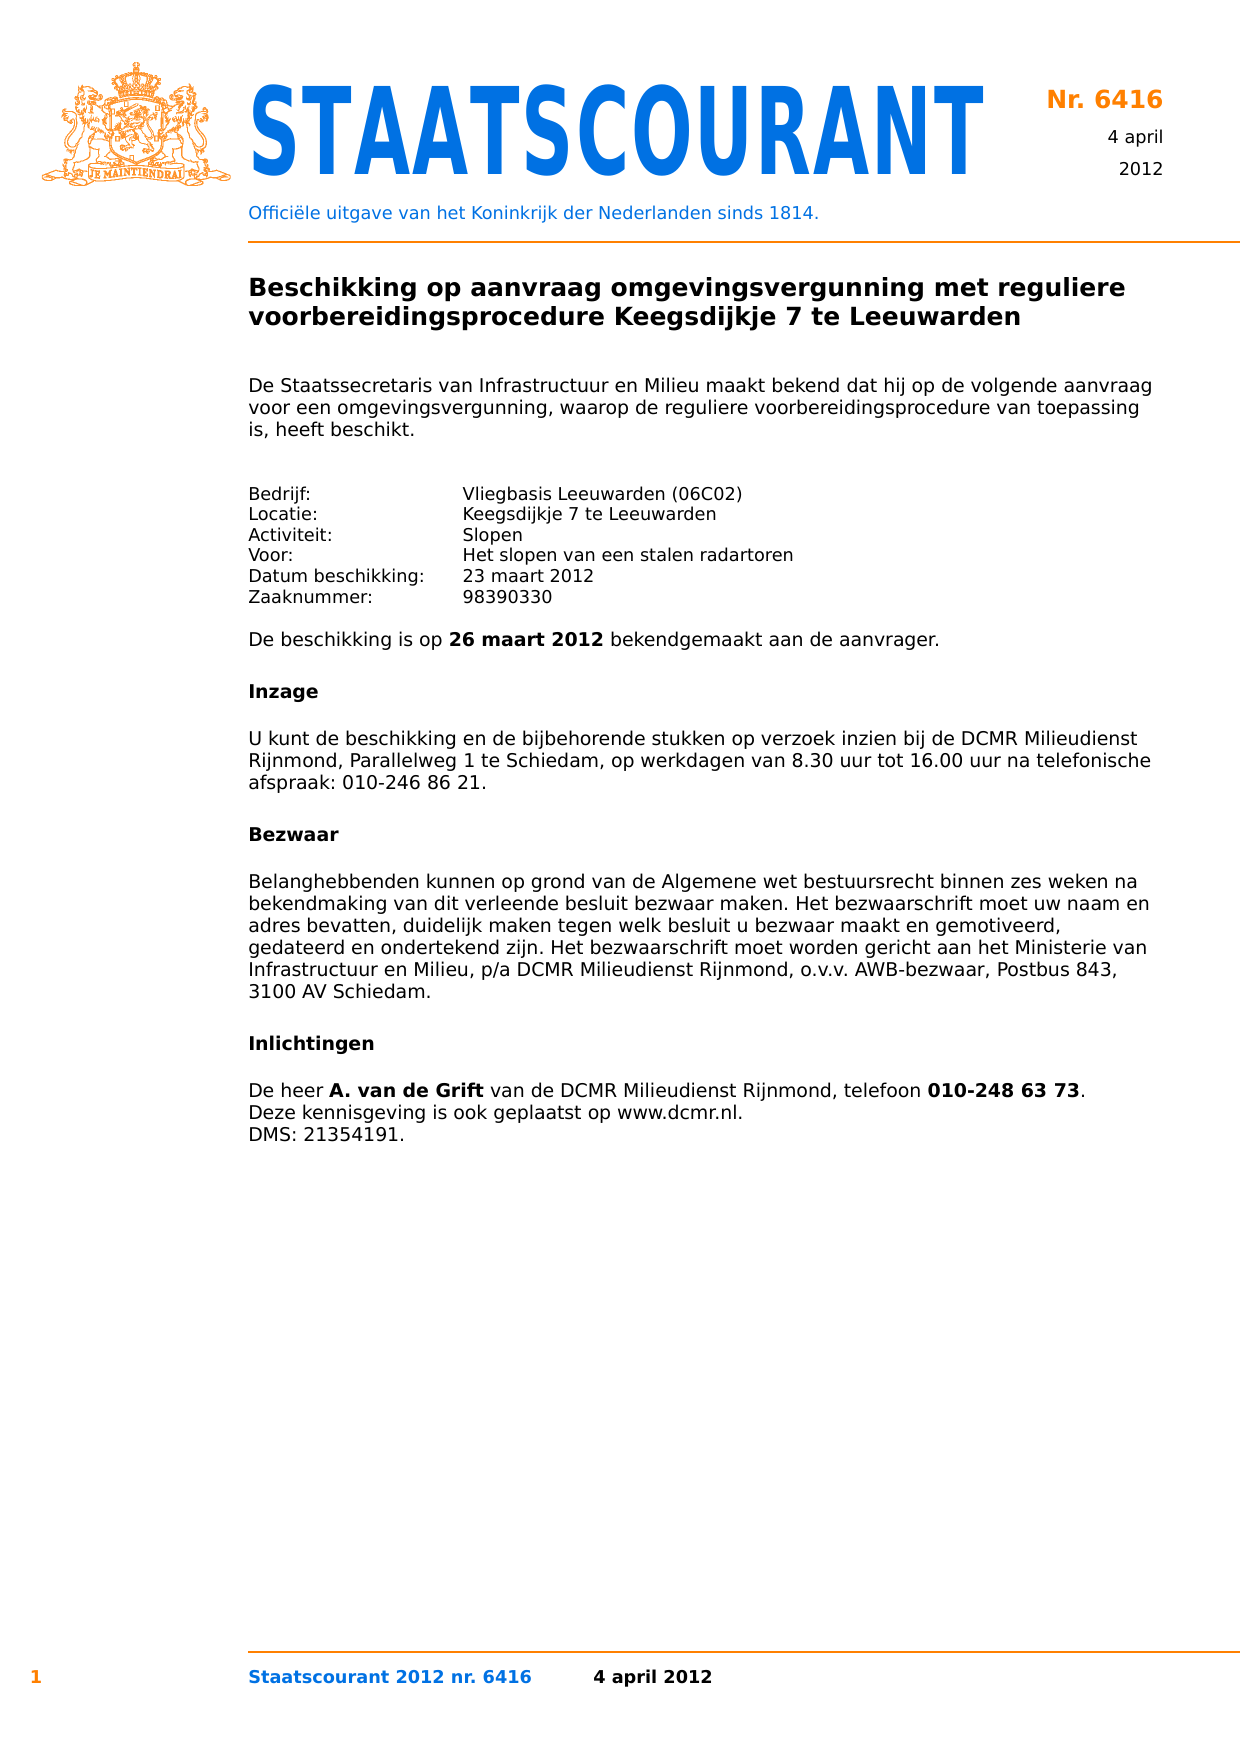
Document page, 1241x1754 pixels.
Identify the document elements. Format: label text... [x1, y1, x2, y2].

table_cell Voor: [248, 545, 456, 566]
table_cell 4 april [998, 121, 1240, 153]
table_cell Slopen [456, 525, 1163, 545]
table_cell 2012 [998, 153, 1240, 203]
table_cell 23 maart 2012 [456, 566, 1163, 587]
table_cell 98390330 [456, 587, 1163, 607]
table_cell Keegsdijkje 7 te Leeuwarden [456, 504, 1163, 525]
table_cell Vliegbasis Leeuwarden (06C02) [456, 484, 1163, 504]
table_header Nr. 6416 [998, 62, 1240, 121]
text U kunt de beschikking en de bijbehorende stukken op verzoek inzien bij de DCMR Milieudienst Rijnmond, Parallelweg 1 te Schiedam, op werkdagen van 8.30 uur tot 16.00 uur na telefonische afspraak: 010-246 86 21. [248, 728, 1163, 794]
table_cell Datum beschikking: [248, 566, 456, 587]
table_header [25, 62, 248, 241]
subtitle Inlichtingen [248, 1033, 1163, 1055]
table_cell Zaaknummer: [248, 587, 456, 607]
text De heer A. van de Grift van de DCMR Milieudienst Rijnmond, telefoon 010-248 63 73. [248, 1080, 1163, 1102]
table_cell Activiteit: [248, 525, 456, 545]
text De beschikking is op 26 maart 2012 bekendgemaakt aan de aanvrager. [248, 629, 1163, 651]
table_cell Het slopen van een stalen radartoren [456, 545, 1163, 566]
subtitle Inzage [248, 681, 1163, 703]
text DMS: 21354191. [248, 1124, 1163, 1146]
text Deze kennisgeving is ook geplaatst op www.dcmr.nl. [248, 1102, 1163, 1124]
text Belanghebbenden kunnen op grond van de Algemene wet bestuursrecht binnen zes weken na bekendmaking van dit verleende besluit bezwaar maken. Het bezwaarschrift moet uw naam en adres bevatten, duidelijk maken tegen welk besluit u bezwaar maakt en gemotiveerd, gedateerd en ondertekend zijn. Het bezwaarschrift moet worden gericht aan het Ministerie van Infrastructuur en Milieu, p/a DCMR Milieudienst Rijnmond, o.v.v. AWB-bezwaar, Postbus 843, 3100 AV Schiedam. [248, 871, 1163, 1003]
table_cell Officiële uitgave van het Koninkrijk der Nederlanden sinds 1814. [248, 203, 1240, 241]
table_cell Locatie: [248, 504, 456, 525]
table_header [248, 463, 456, 483]
subtitle Bezwaar [248, 824, 1163, 846]
picture [41, 62, 231, 186]
table_header [456, 463, 1163, 483]
table_cell Bedrijf: [248, 484, 456, 504]
text De Staatssecretaris van Infrastructuur en Milieu maakt bekend dat hij op de volgende aanvraag voor een omgevingsvergunning, waarop de reguliere voorbereidingsprocedure van toepassing is, heeft beschikt. [248, 375, 1163, 441]
table_header STAATSCOURANT [248, 62, 998, 203]
subtitle Beschikking op aanvraag omgevingsvergunning met reguliere voorbereidingsprocedure Keegsdijkje 7 te Leeuwarden [248, 273, 1163, 331]
